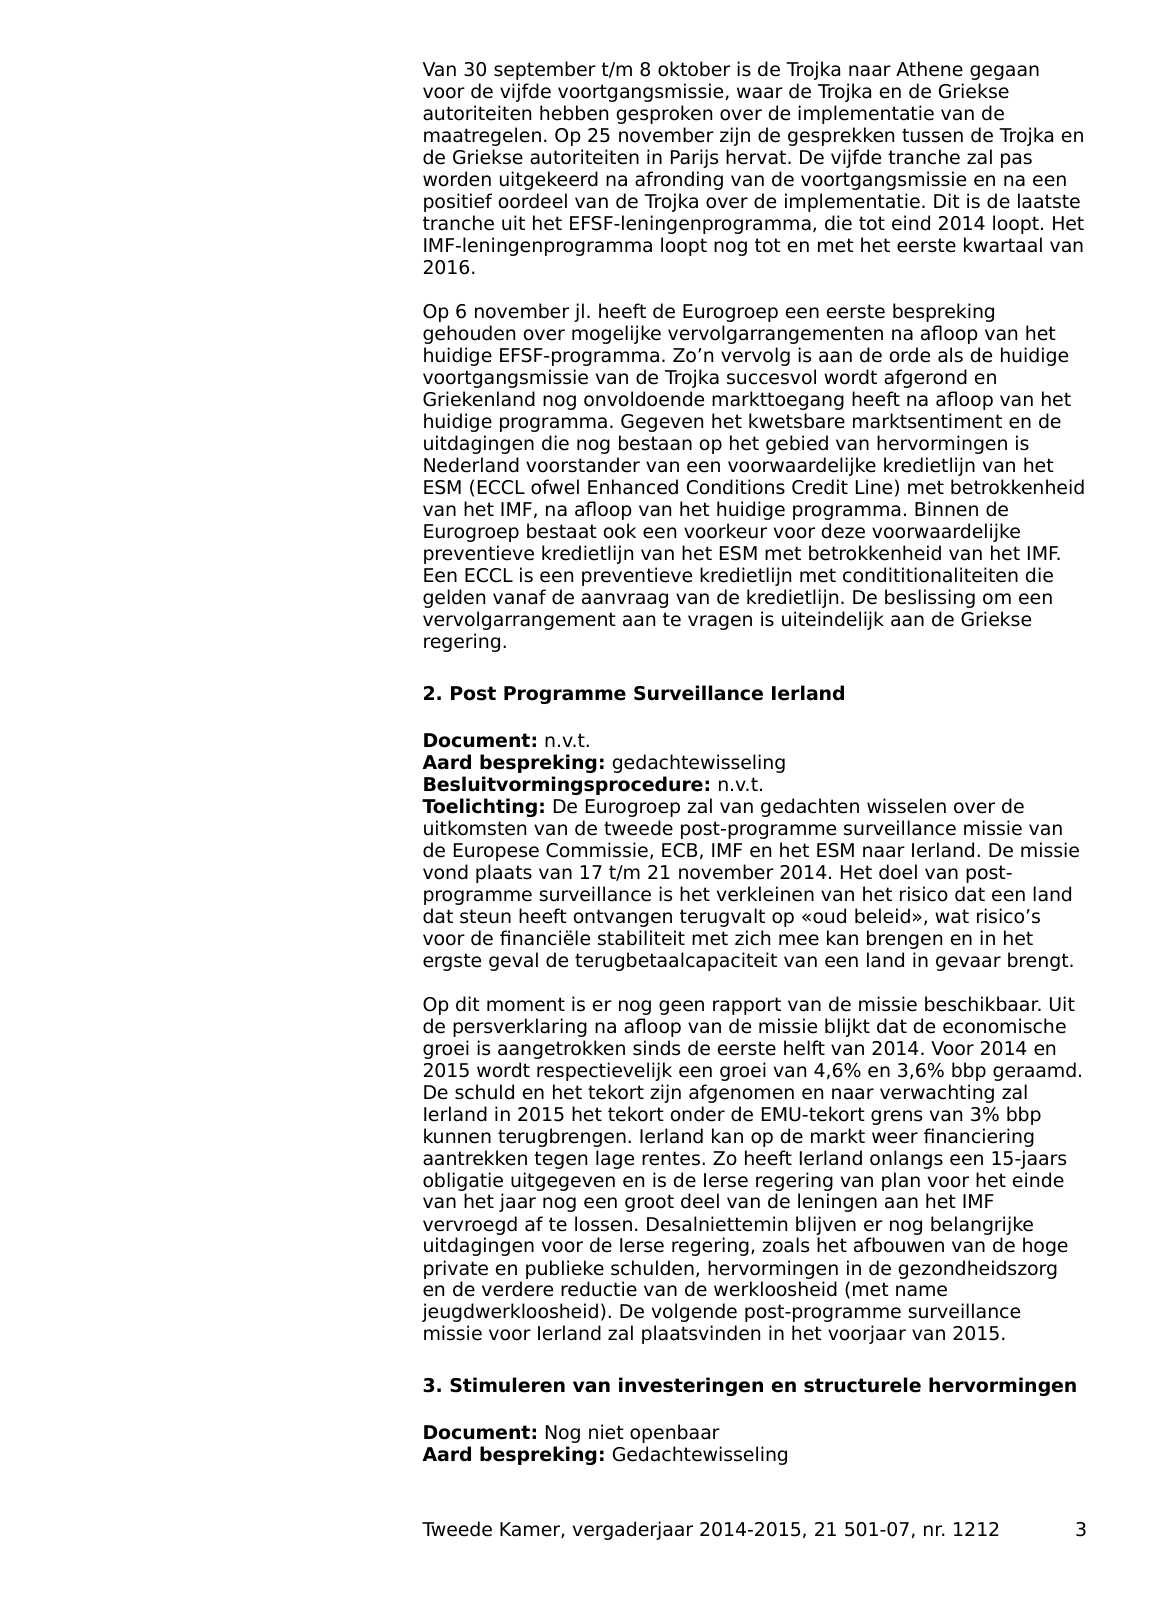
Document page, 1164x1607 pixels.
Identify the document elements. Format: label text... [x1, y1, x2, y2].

text Op 6 november jl. heeft de Eurogroep een eerste bespreking gehouden over mogelijke vervolgarrangementen na afloop van het huidige EFSF-programma. Zo’n vervolg is aan de orde als de huidige voortgangsmissie van de Trojka succesvol wordt afgerond en Griekenland nog onvoldoende markttoegang heeft na afloop van het huidige programma. Gegeven het kwetsbare marktsentiment en de uitdagingen die nog bestaan op het gebied van hervormingen is Nederland voorstander van een voorwaardelijke kredietlijn van het ESM (ECCL ofwel Enhanced Conditions Credit Line) met betrokkenheid van het IMF, na afloop van het huidige programma. Binnen de Eurogroep bestaat ook een voorkeur voor deze voorwaardelijke preventieve kredietlijn van het ESM met betrokkenheid van het IMF. Een ECCL is een preventieve kredietlijn met condititionaliteiten die gelden vanaf de aanvraag van de kredietlijn. De beslissing om een vervolgarrangement aan te vragen is uiteindelijk aan de Griekse regering. [422, 301, 1087, 653]
text Op dit moment is er nog geen rapport van de missie beschikbaar. Uit de persverklaring na afloop van de missie blijkt dat de economische groei is aangetrokken sinds de eerste helft van 2014. Voor 2014 en 2015 wordt respectievelijk een groei van 4,6% en 3,6% bbp geraamd. De schuld en het tekort zijn afgenomen en naar verwachting zal Ierland in 2015 het tekort onder de EMU-tekort grens van 3% bbp kunnen terugbrengen. Ierland kan op de markt weer financiering aantrekken tegen lage rentes. Zo heeft Ierland onlangs een 15-jaars obligatie uitgegeven en is de Ierse regering van plan voor het einde van het jaar nog een groot deel van de leningen aan het IMF vervroegd af te lossen. Desalniettemin blijven er nog belangrijke uitdagingen voor de Ierse regering, zoals het afbouwen van de hoge private en publieke schulden, hervormingen in de gezondheidszorg en de verdere reductie van de werkloosheid (met name jeugdwerkloosheid). De volgende post-programme surveillance missie voor Ierland zal plaatsvinden in het voorjaar van 2015. [422, 994, 1087, 1345]
subtitle 3. Stimuleren van investeringen en structurele hervormingen [422, 1375, 1087, 1397]
text Van 30 september t/m 8 oktober is de Trojka naar Athene gegaan voor de vijfde voortgangsmissie, waar de Trojka en de Griekse autoriteiten hebben gesproken over de implementatie van de maatregelen. Op 25 november zijn de gesprekken tussen de Trojka en de Griekse autoriteiten in Parijs hervat. De vijfde tranche zal pas worden uitgekeerd na afronding van de voortgangsmissie en na een positief oordeel van de Trojka over de implementatie. Dit is de laatste tranche uit het EFSF-leningenprogramma, die tot eind 2014 loopt. Het IMF-leningenprogramma loopt nog tot en met het eerste kwartaal van 2016. [422, 59, 1087, 279]
text Aard bespreking: gedachtewisseling [422, 752, 1087, 774]
text Besluitvormingsprocedure: n.v.t. [422, 774, 1087, 796]
subtitle 2. Post Programme Surveillance Ierland [422, 683, 1087, 705]
text Aard bespreking: Gedachtewisseling [422, 1444, 1087, 1466]
text Document: n.v.t. [422, 730, 1087, 752]
text Toelichting: De Eurogroep zal van gedachten wisselen over de uitkomsten van de tweede post-programme surveillance missie van de Europese Commissie, ECB, IMF en het ESM naar Ierland. De missie vond plaats van 17 t/m 21 november 2014. Het doel van post-programme surveillance is het verkleinen van het risico dat een land dat steun heeft ontvangen terugvalt op «oud beleid», wat risico’s voor de financiële stabiliteit met zich mee kan brengen en in het ergste geval de terugbetaalcapaciteit van een land in gevaar brengt. [422, 796, 1087, 971]
text Document: Nog niet openbaar [422, 1422, 1087, 1444]
